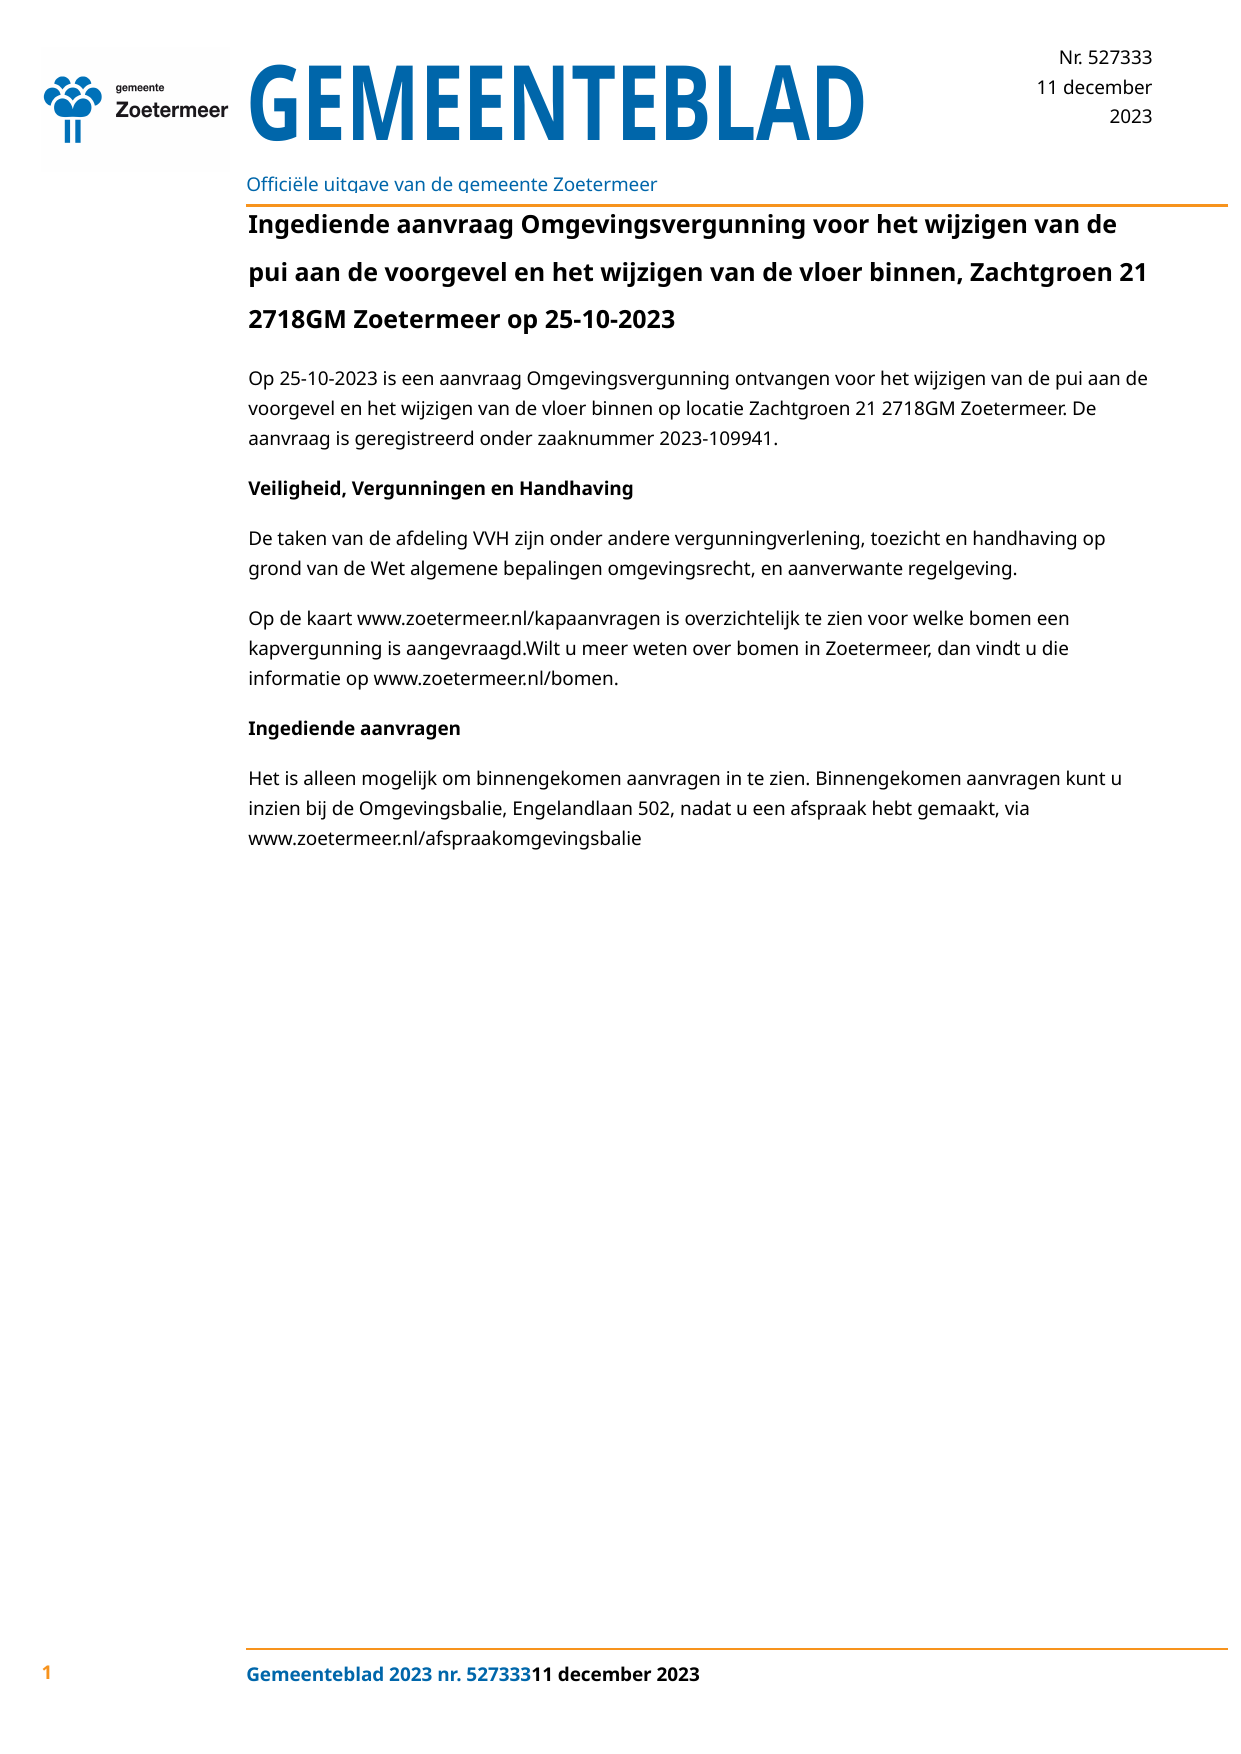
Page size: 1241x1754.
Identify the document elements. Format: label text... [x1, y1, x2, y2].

text Op 25-10-2023 is een aanvraag Omgevingsvergunning ontvangen voor het wijzigen van de pui aan de voorgevel en het wijzigen van de vloer binnen op locatie Zachtgroen 21 2718GM Zoetermeer. De aanvraag is geregistreerd onder zaaknummer 2023-109941. [248, 366, 1152, 450]
text De taken van de afdeling VVH zijn onder andere vergunningverlening, toezicht en handhaving op grond van de Wet algemene bepalingen omgevingsrecht, en aanverwante regelgeving. [248, 526, 1152, 581]
text Op de kaart www.zoetermeer.nl/kapaanvragen is overzichtelijk te zien voor welke bomen een kapvergunning is aangevraagd.Wilt u meer weten over bomen in Zoetermeer, dan vindt u die informatie op www.zoetermeer.nl/bomen. [248, 606, 1152, 690]
picture [41, 47, 231, 172]
text Ingediende aanvragen [248, 715, 1152, 741]
text Het is alleen mogelijk om binnengekomen aanvragen in te zien. Binnengekomen aanvragen kunt u inzien bij de Omgevingsbalie, Engelandlaan 502, nadat u een afspraak hebt gemaakt, via www.zoetermeer.nl/afspraakomgevingsbalie [248, 766, 1152, 850]
text Veiligheid, Vergunningen en Handhaving [248, 475, 1152, 501]
text Ingediende aanvraag Omgevingsvergunning voor het wijzigen van de pui aan de voorgevel en het wijzigen van de vloer binnen, Zachtgroen 21 2718GM Zoetermeer op 25-10-2023 [248, 207, 1152, 336]
